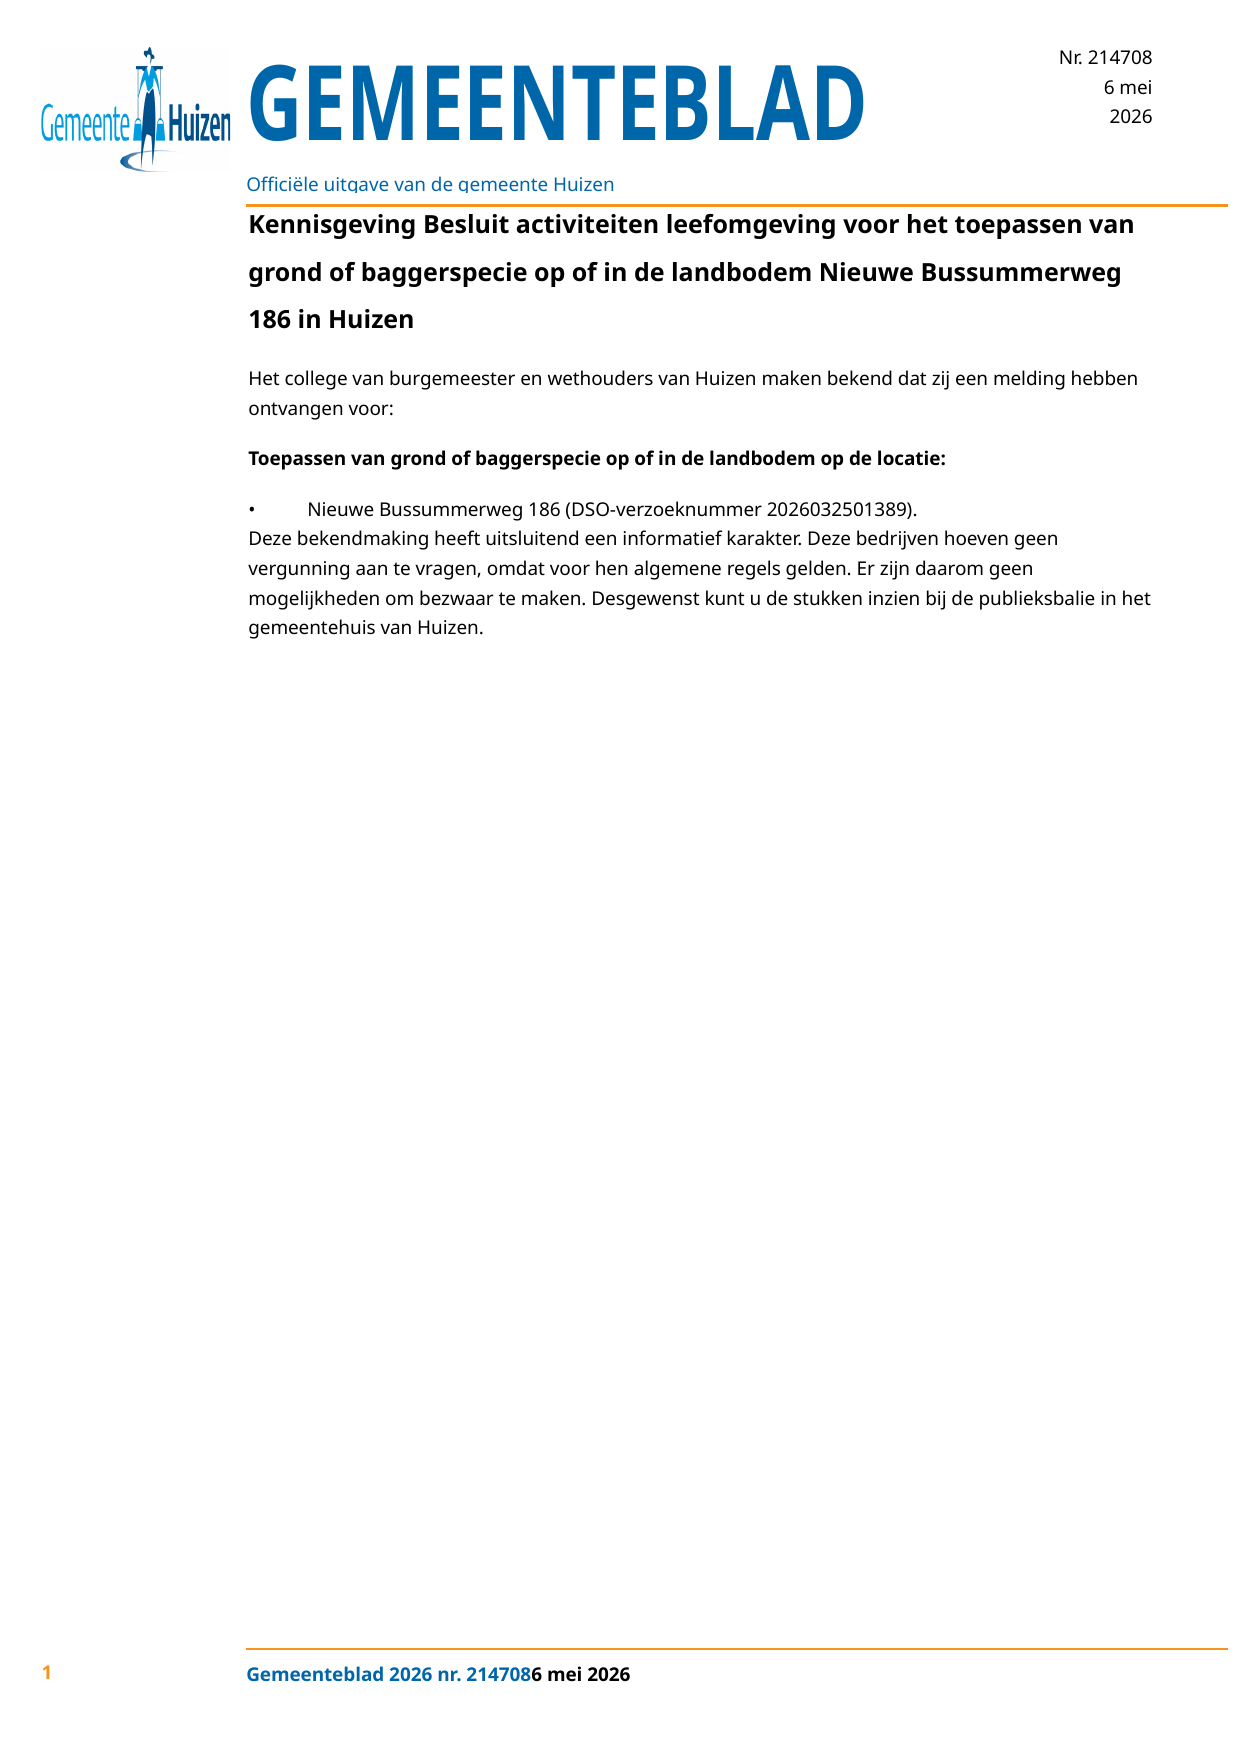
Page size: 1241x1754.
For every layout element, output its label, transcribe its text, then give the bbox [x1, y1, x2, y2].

text Deze bekendmaking heeft uitsluitend een informatief karakter. Deze bedrijven hoeven geen vergunning aan te vragen, omdat voor hen algemene regels gelden. Er zijn daarom geen mogelijkheden om bezwaar te maken. Desgewenst kunt u de stukken inzien bij de publieksbalie in het gemeentehuis van Huizen. [248, 526, 1152, 640]
text Het college van burgemeester en wethouders van Huizen maken bekend dat zij een melding hebben ontvangen voor: [248, 366, 1152, 421]
text Toepassen van grond of baggerspecie op of in de landbodem op de locatie: [248, 446, 1152, 471]
text Kennisgeving Besluit activiteiten leefomgeving voor het toepassen van grond of baggerspecie op of in de landbodem Nieuwe Bussummerweg 186 in Huizen [248, 207, 1152, 336]
picture [41, 47, 231, 172]
list Nieuwe Bussummerweg 186 (DSO-verzoeknummer 2026032501389). [248, 496, 1152, 522]
